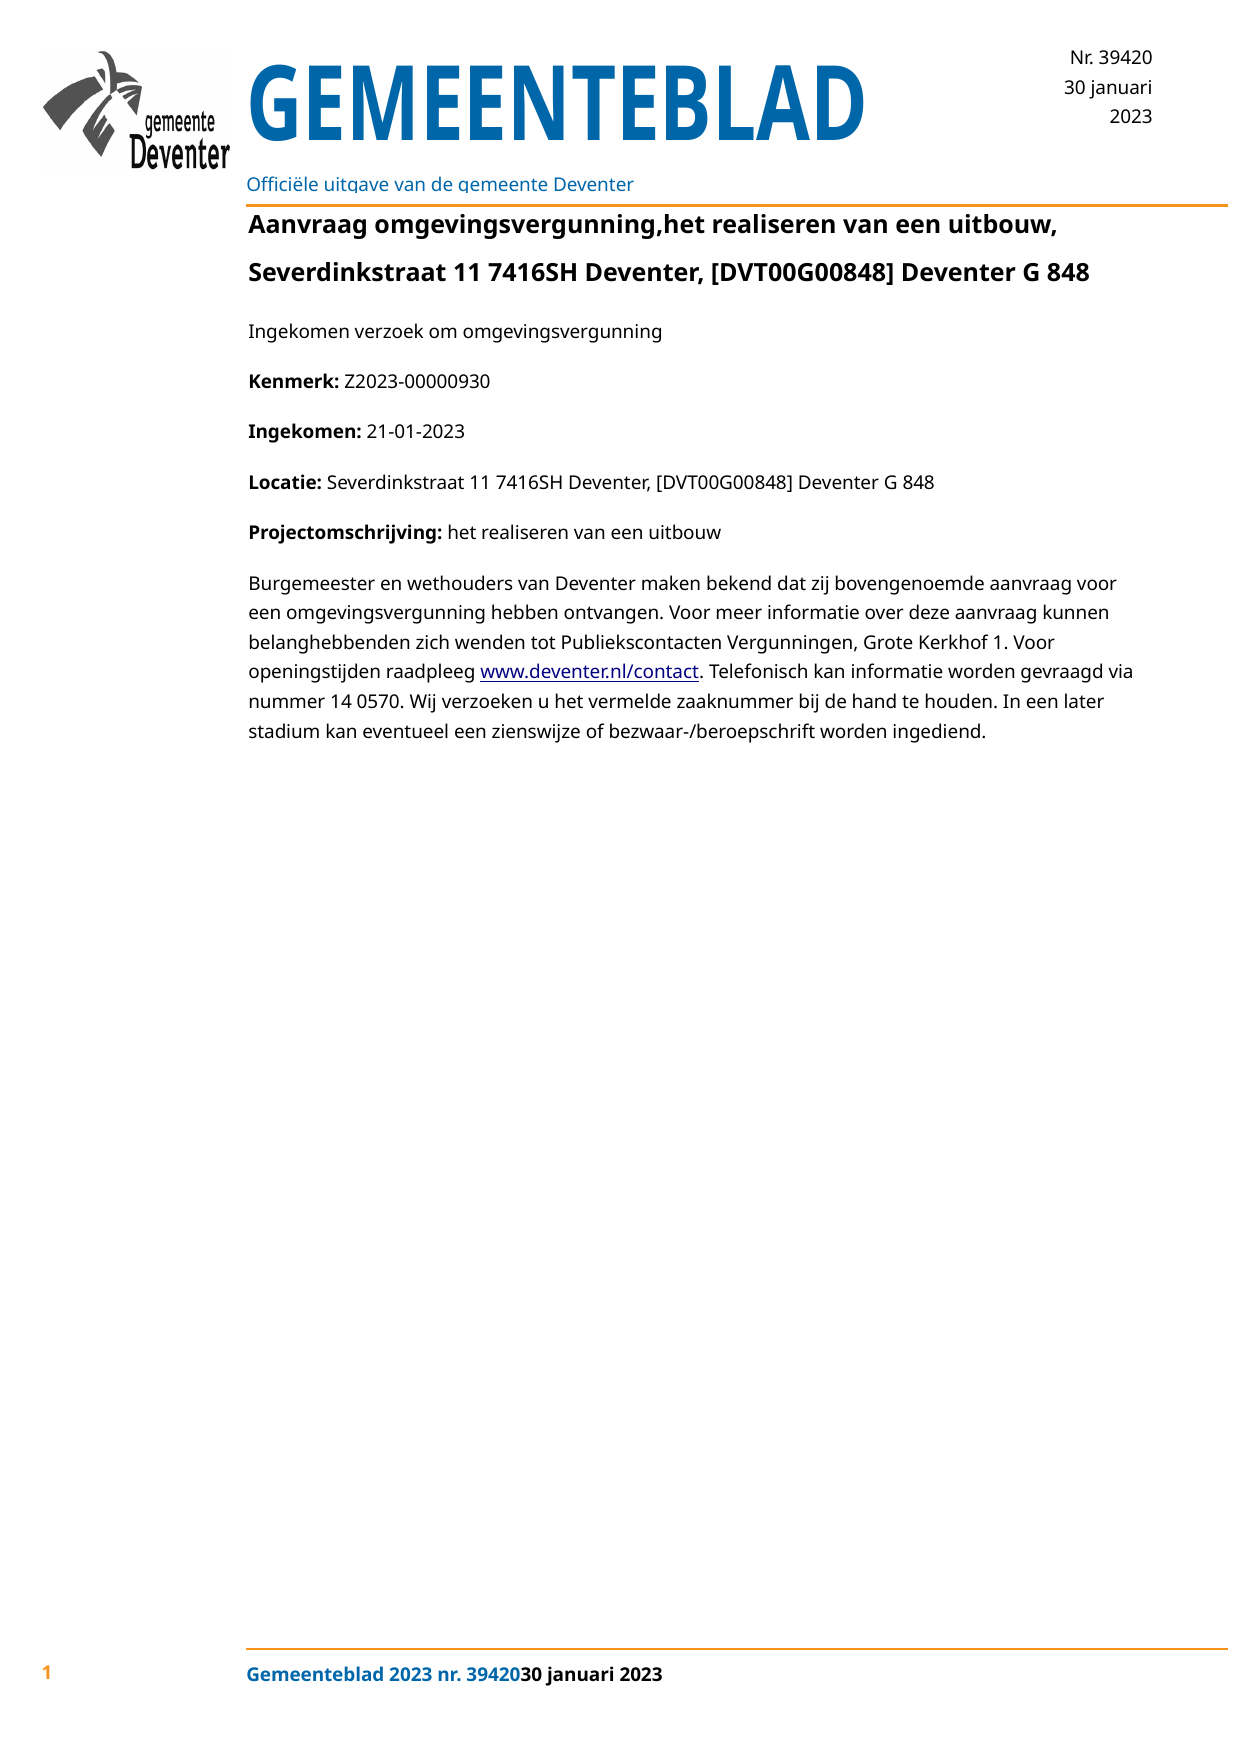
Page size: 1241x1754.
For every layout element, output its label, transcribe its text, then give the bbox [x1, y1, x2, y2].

text Aanvraag omgevingsvergunning,het realiseren van een uitbouw, Severdinkstraat 11 7416SH Deventer, [DVT00G00848] Deventer G 848 [248, 207, 1152, 288]
text Kenmerk: Z2023-00000930 [248, 368, 1152, 394]
text Ingekomen: 21-01-2023 [248, 419, 1152, 444]
text Projectomschrijving: het realiseren van een uitbouw [248, 519, 1152, 545]
picture [41, 47, 231, 172]
text Ingekomen verzoek om omgevingsvergunning [248, 318, 1152, 344]
text Locatie: Severdinkstraat 11 7416SH Deventer, [DVT00G00848] Deventer G 848 [248, 469, 1152, 495]
text Burgemeester en wethouders van Deventer maken bekend dat zij bovengenoemde aanvraag voor een omgevingsvergunning hebben ontvangen. Voor meer informatie over deze aanvraag kunnen belanghebbenden zich wenden tot Publiekscontacten Vergunningen, Grote Kerkhof 1. Voor openingstijden raadpleeg www.deventer.nl/contact. Telefonisch kan informatie worden gevraagd via nummer 14 0570. Wij verzoeken u het vermelde zaaknummer bij de hand te houden. In een later stadium kan eventueel een zienswijze of bezwaar-/beroepschrift worden ingediend. [248, 570, 1152, 744]
